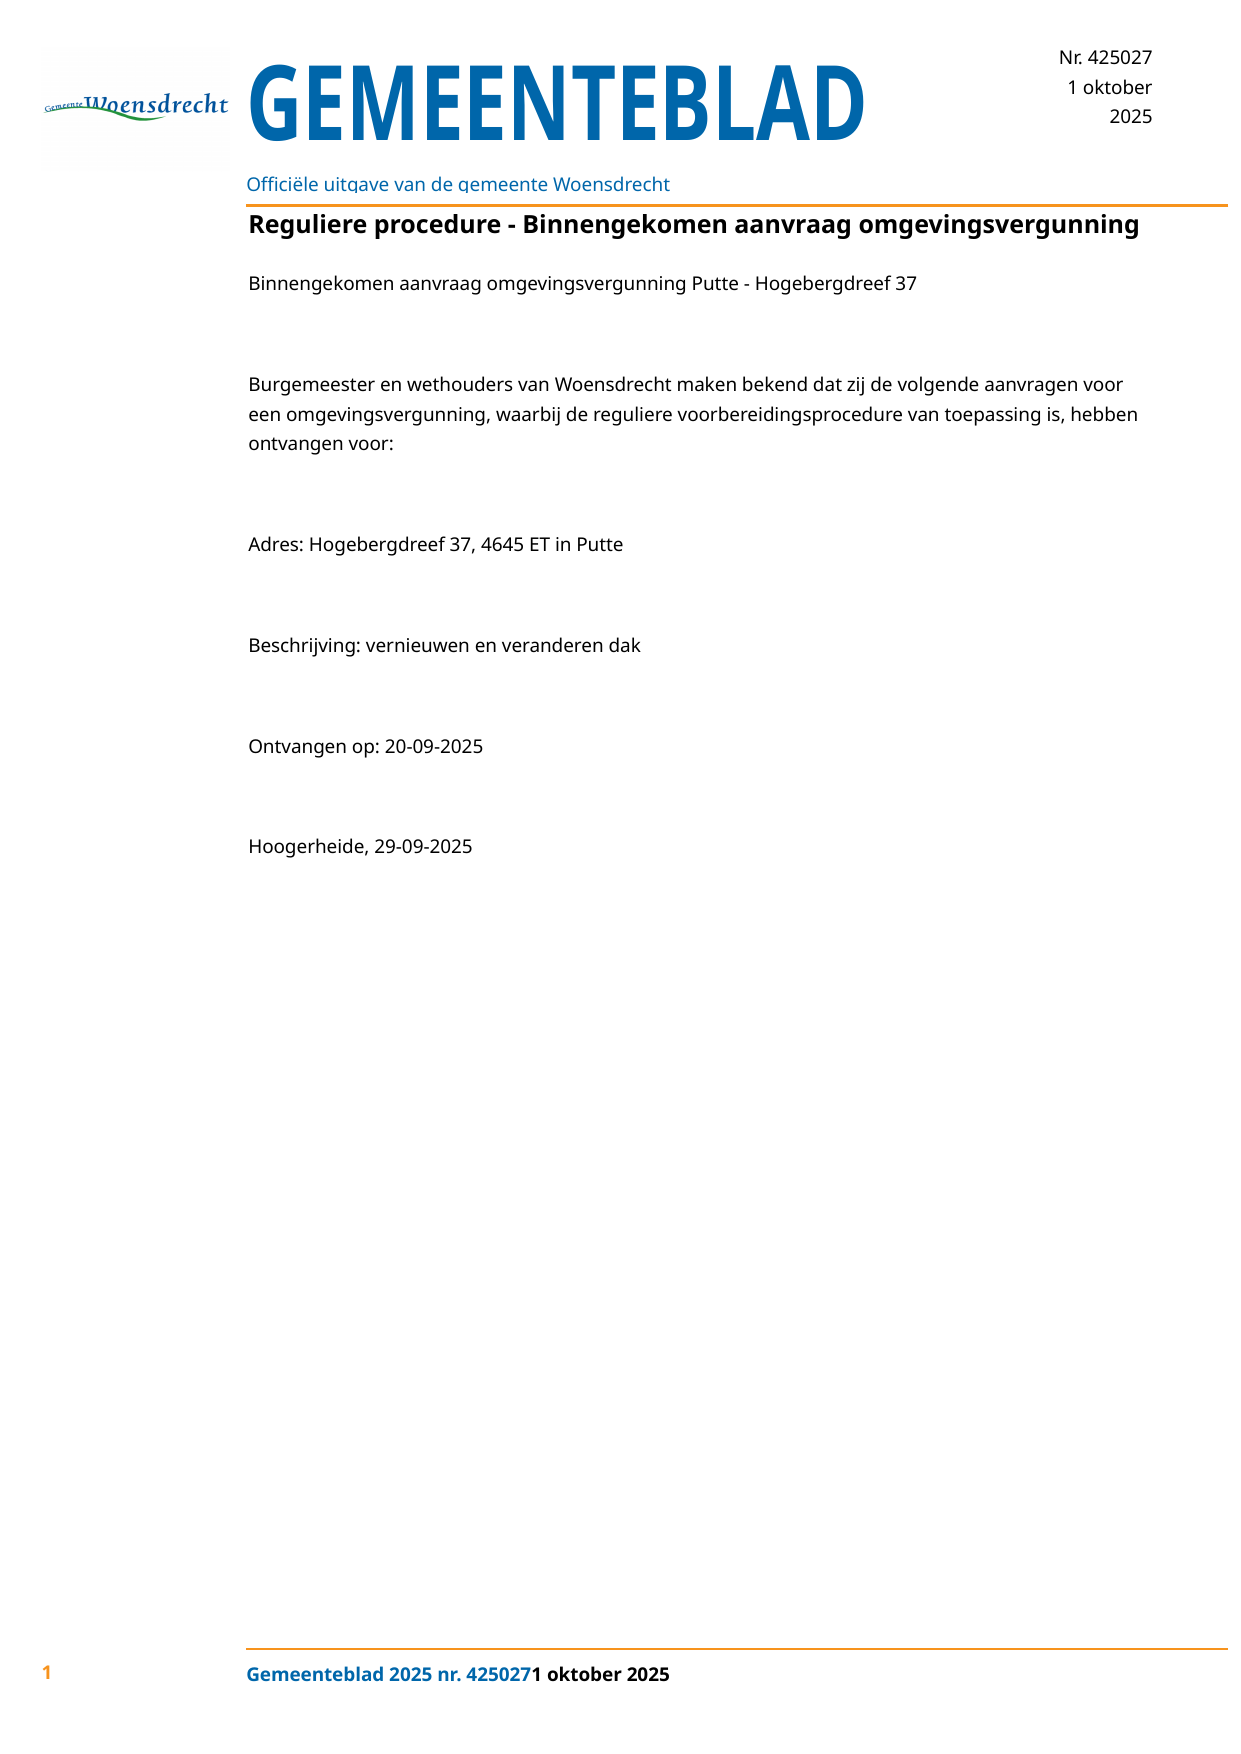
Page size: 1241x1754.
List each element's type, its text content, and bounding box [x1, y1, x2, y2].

text Adres: Hogebergdreef 37, 4645 ET in Putte [248, 531, 1152, 557]
text Beschrijving: vernieuwen en veranderen dak [248, 632, 1152, 658]
picture [41, 47, 231, 172]
text Hoogerheide, 29-09-2025 [248, 834, 1152, 859]
text Binnengekomen aanvraag omgevingsvergunning Putte - Hogebergdreef 37 [248, 270, 1152, 296]
text Burgemeester en wethouders van Woensdrecht maken bekend dat zij de volgende aanvragen voor een omgevingsvergunning, waarbij de reguliere voorbereidingsprocedure van toepassing is, hebben ontvangen voor: [248, 371, 1152, 456]
text Reguliere procedure - Binnengekomen aanvraag omgevingsvergunning [248, 207, 1152, 241]
text Ontvangen op: 20-09-2025 [248, 733, 1152, 758]
